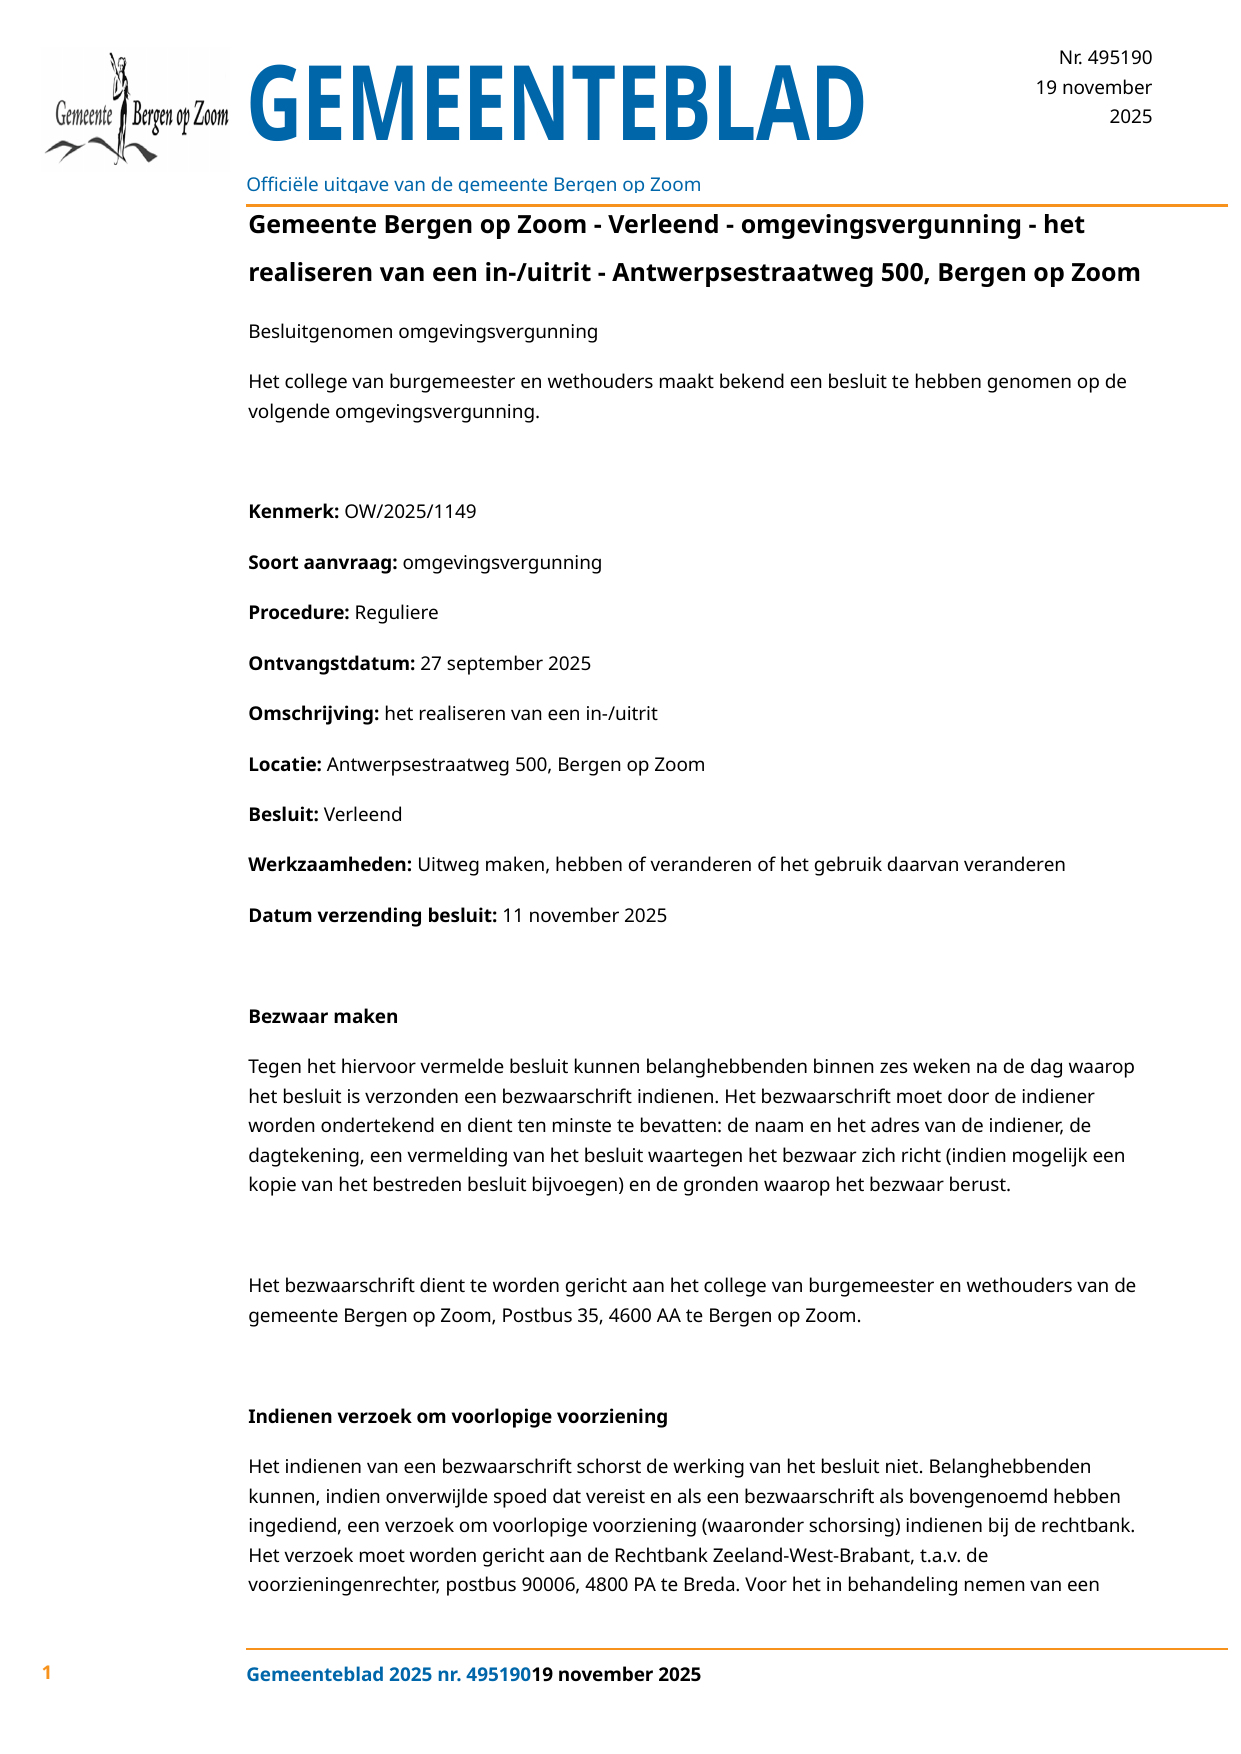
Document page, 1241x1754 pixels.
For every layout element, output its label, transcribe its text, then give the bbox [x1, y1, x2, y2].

text Bezwaar maken [248, 1003, 1152, 1029]
text Kenmerk: OW/2025/1149 [248, 499, 1152, 524]
text Datum verzending besluit: 11 november 2025 [248, 902, 1152, 928]
text Procedure: Reguliere [248, 599, 1152, 625]
text Besluit: Verleend [248, 801, 1152, 827]
text Besluitgenomen omgevingsvergunning [248, 318, 1152, 344]
text Werkzaamheden: Uitweg maken, hebben of veranderen of het gebruik daarvan veranderen [248, 852, 1152, 877]
text Indienen verzoek om voorlopige voorziening [248, 1403, 1152, 1429]
text Gemeente Bergen op Zoom - Verleend - omgevingsvergunning - het realiseren van een in-/uitrit - Antwerpsestraatweg 500, Bergen op Zoom [248, 207, 1152, 288]
text Het indienen van een bezwaarschrift schorst de werking van het besluit niet. Belanghebbenden kunnen, indien onverwijlde spoed dat vereist en als een bezwaarschrift als bovengenoemd hebben ingediend, een verzoek om voorlopige voorziening (waaronder schorsing) indienen bij de rechtbank. Het verzoek moet worden gericht aan de Rechtbank Zeeland-West-Brabant, t.a.v. de voorzieningenrechter, postbus 90006, 4800 PA te Breda. Voor het in behandeling nemen van een [248, 1453, 1152, 1597]
picture [41, 47, 231, 172]
text Het college van burgemeester en wethouders maakt bekend een besluit te hebben genomen op de volgende omgevingsvergunning. [248, 368, 1152, 424]
text Ontvangstdatum: 27 september 2025 [248, 650, 1152, 676]
text Tegen het hiervoor vermelde besluit kunnen belanghebbenden binnen zes weken na de dag waarop het besluit is verzonden een bezwaarschrift indienen. Het bezwaarschrift moet door de indiener worden ondertekend en dient ten minste te bevatten: de naam en het adres van de indiener, de dagtekening, een vermelding van het besluit waartegen het bezwaar zich richt (indien mogelijk een kopie van het bestreden besluit bijvoegen) en de gronden waarop het bezwaar berust. [248, 1053, 1152, 1197]
text Soort aanvraag: omgevingsvergunning [248, 549, 1152, 575]
text Locatie: Antwerpsestraatweg 500, Bergen op Zoom [248, 751, 1152, 777]
text Het bezwaarschrift dient te worden gericht aan het college van burgemeester en wethouders van de gemeente Bergen op Zoom, Postbus 35, 4600 AA te Bergen op Zoom. [248, 1272, 1152, 1328]
text Omschrijving: het realiseren van een in-/uitrit [248, 700, 1152, 726]
